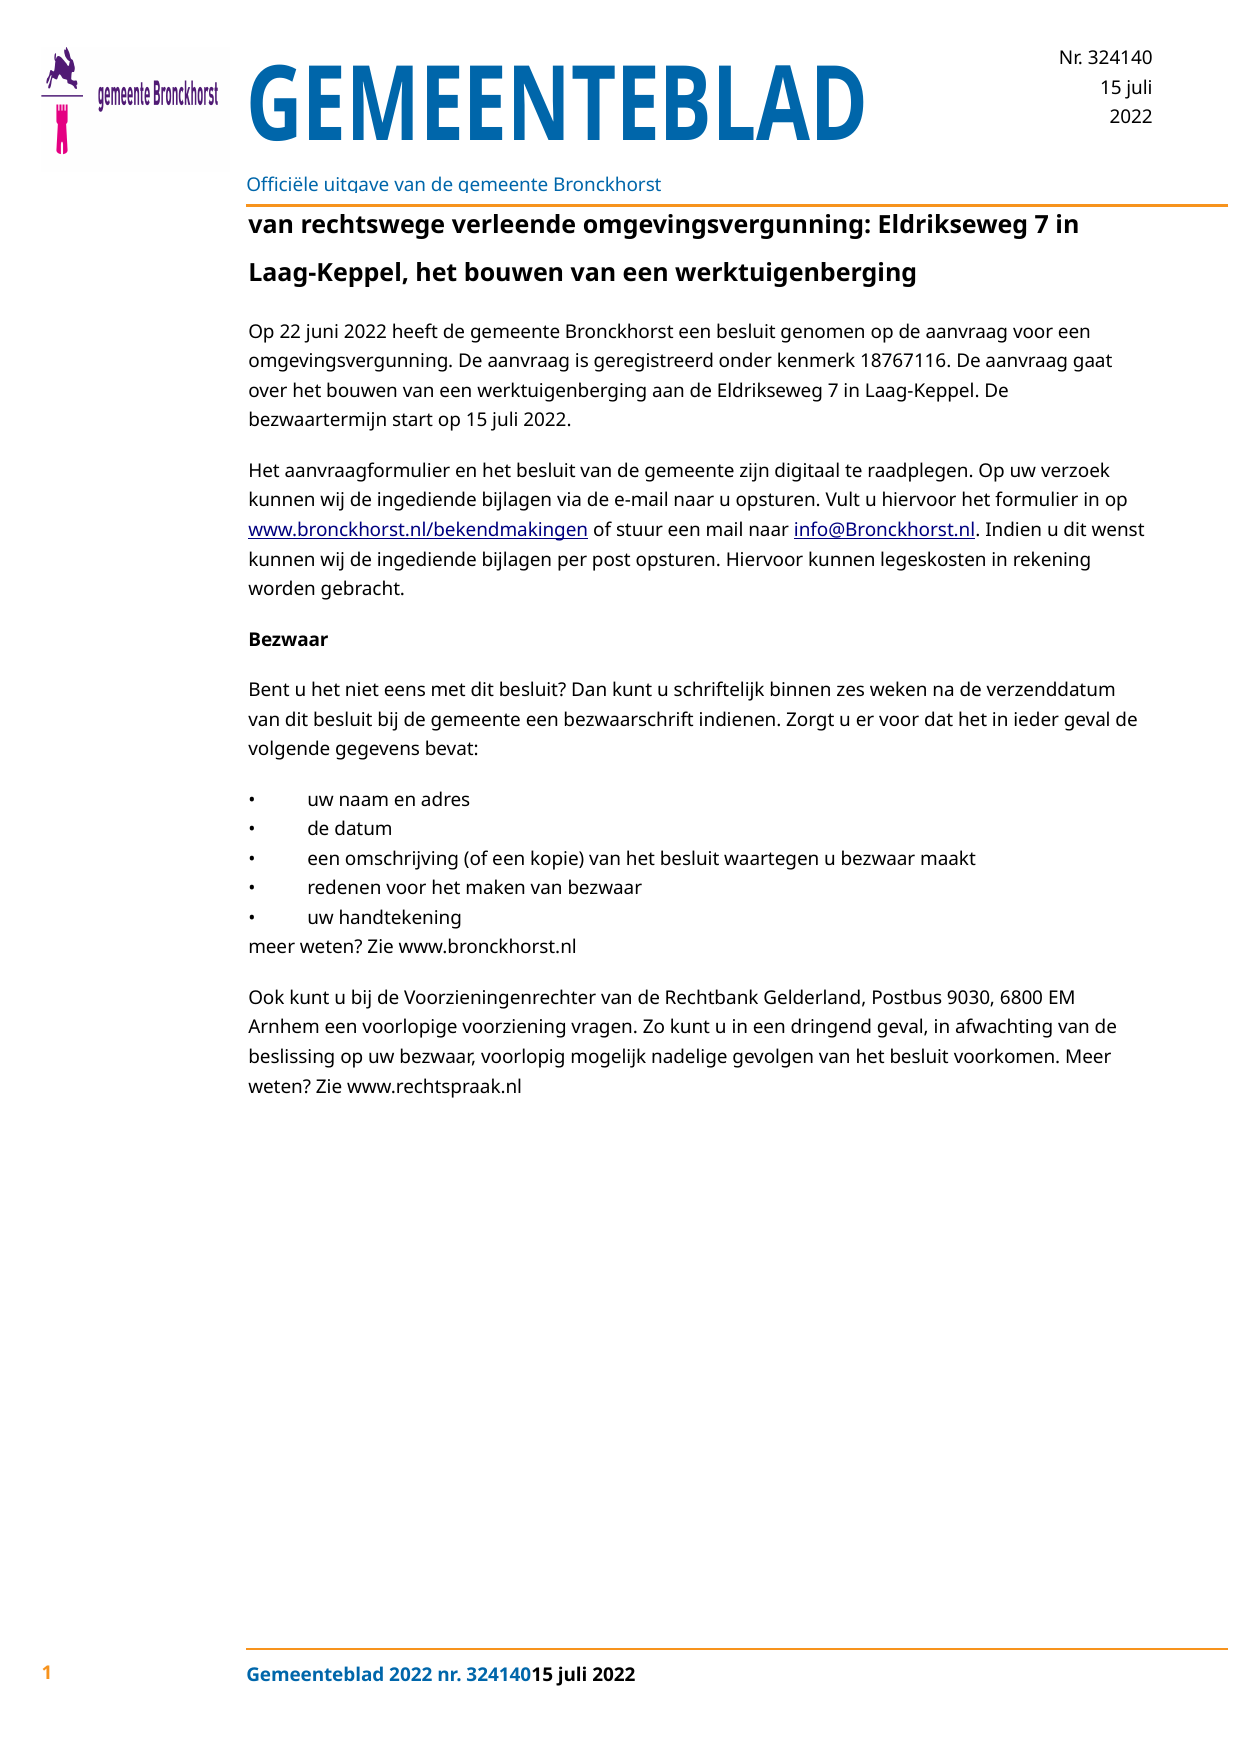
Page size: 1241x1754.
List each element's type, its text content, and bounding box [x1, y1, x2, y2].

text meer weten? Zie www.bronckhorst.nl [248, 934, 1152, 959]
list uw handtekening [248, 904, 1152, 930]
text Bezwaar [248, 626, 1152, 652]
text Ook kunt u bij de Voorzieningenrechter van de Rechtbank Gelderland, Postbus 9030, 6800 EM Arnhem een voorlopige voorziening vragen. Zo kunt u in een dringend geval, in afwachting van de beslissing op uw bezwaar, voorlopig mogelijk nadelige gevolgen van het besluit voorkomen. Meer weten? Zie www.rechtspraak.nl [248, 984, 1152, 1099]
picture [41, 47, 231, 172]
text Bent u het niet eens met dit besluit? Dan kunt u schriftelijk binnen zes weken na de verzenddatum van dit besluit bij de gemeente een bezwaarschrift indienen. Zorgt u er voor dat het in ieder geval de volgende gegevens bevat: [248, 676, 1152, 761]
text van rechtswege verleende omgevingsvergunning: Eldrikseweg 7 in Laag-Keppel, het bouwen van een werktuigenberging [248, 207, 1152, 288]
list redenen voor het maken van bezwaar [248, 874, 1152, 900]
text Op 22 juni 2022 heeft de gemeente Bronckhorst een besluit genomen op de aanvraag voor een omgevingsvergunning. De aanvraag is geregistreerd onder kenmerk 18767116. De aanvraag gaat over het bouwen van een werktuigenberging aan de Eldrikseweg 7 in Laag-Keppel. De bezwaartermijn start op 15 juli 2022. [248, 318, 1152, 432]
list een omschrijving (of een kopie) van het besluit waartegen u bezwaar maakt [248, 845, 1152, 871]
text Het aanvraagformulier en het besluit van de gemeente zijn digitaal te raadplegen. Op uw verzoek kunnen wij de ingediende bijlagen via de e-mail naar u opsturen. Vult u hiervoor het formulier in op www.bronckhorst.nl/bekendmakingen of stuur een mail naar info@Bronckhorst.nl. Indien u dit wenst kunnen wij de ingediende bijlagen per post opsturen. Hiervoor kunnen legeskosten in rekening worden gebracht. [248, 457, 1152, 601]
list de datum [248, 815, 1152, 841]
list uw naam en adres [248, 786, 1152, 812]
